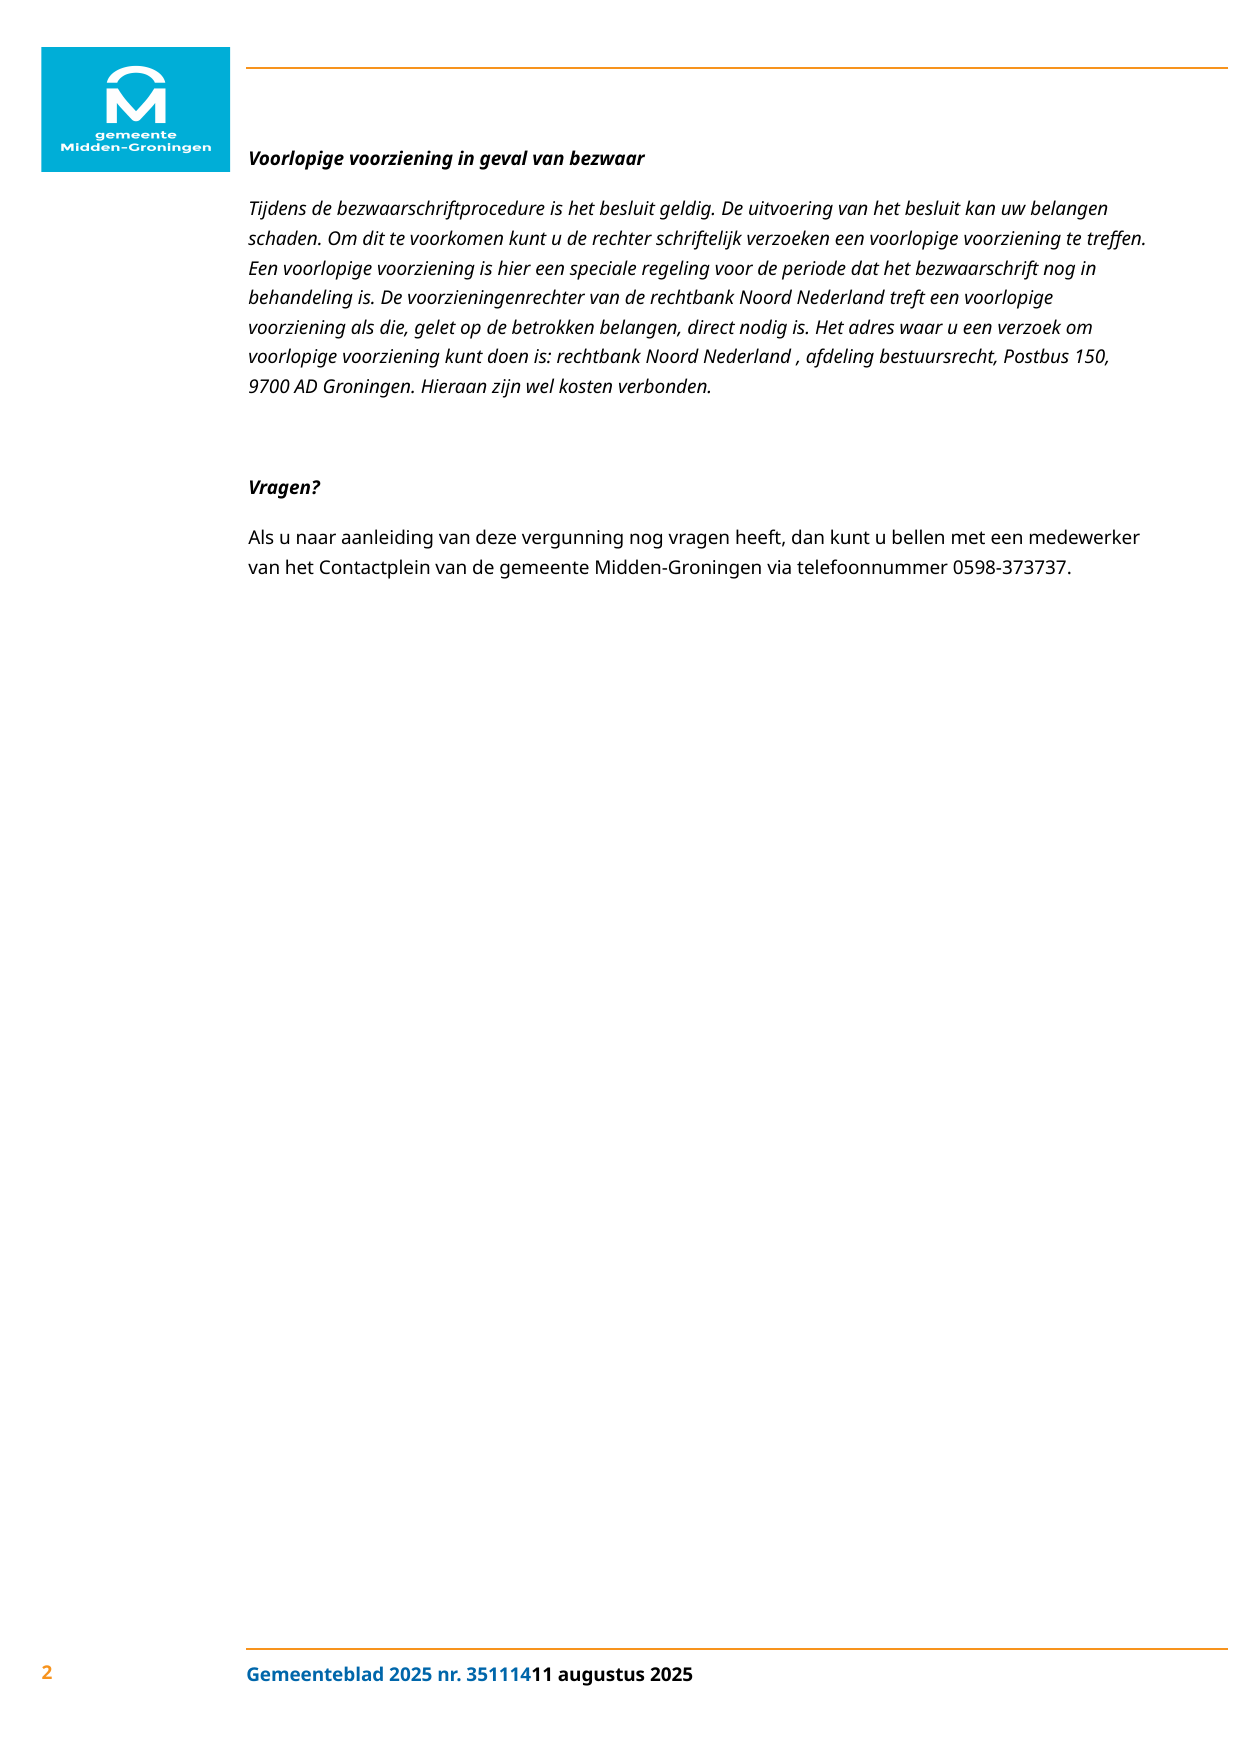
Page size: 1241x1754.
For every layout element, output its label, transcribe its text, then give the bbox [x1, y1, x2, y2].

text Voorlopige voorziening in geval van bezwaar [248, 145, 1152, 171]
text Tijdens de bezwaarschriftprocedure is het besluit geldig. De uitvoering van het besluit kan uw belangen schaden. Om dit te voorkomen kunt u de rechter schriftelijk verzoeken een voorlopige voorziening te treffen. Een voorlopige voorziening is hier een speciale regeling voor de periode dat het bezwaarschrift nog in behandeling is. De voorzieningenrechter van de rechtbank Noord Nederland treft een voorlopige voorziening als die, gelet op de betrokken belangen, direct nodig is. Het adres waar u een verzoek om voorlopige voorziening kunt doen is: rechtbank Noord Nederland , afdeling bestuursrecht, Postbus 150, 9700 AD Groningen. Hieraan zijn wel kosten verbonden. [248, 196, 1152, 399]
picture [184, 146, 190, 153]
picture [108, 66, 164, 82]
text Vragen? [248, 474, 1152, 500]
picture [107, 89, 165, 122]
text Als u naar aanleiding van deze vergunning nog vragen heeft, dan kunt u bellen met een medewerker van het Contactplein van de gemeente Midden-Groningen via telefoonnummer 0598-373737. [248, 524, 1152, 580]
